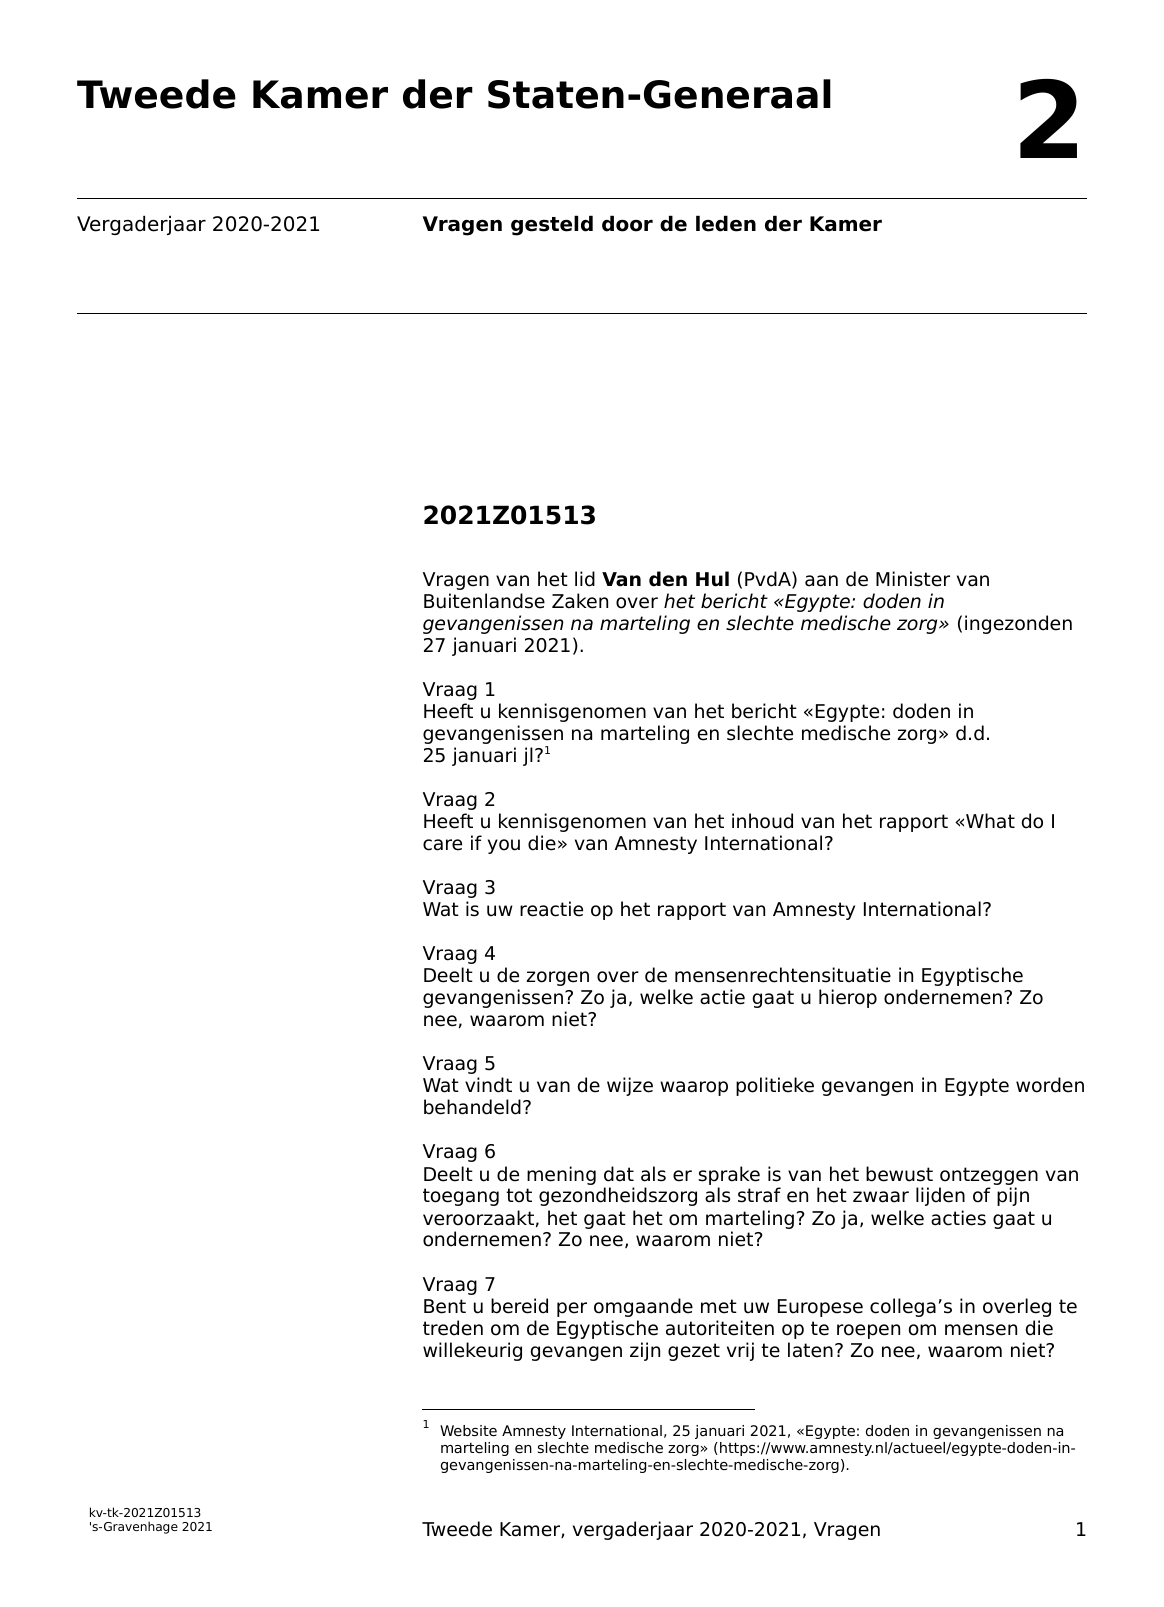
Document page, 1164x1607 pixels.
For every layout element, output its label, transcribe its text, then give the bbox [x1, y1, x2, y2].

text Vraag 4 [422, 943, 1087, 965]
text Vraag 2 [422, 789, 1087, 811]
text Wat is uw reactie op het rapport van Amnesty International? [422, 899, 1087, 921]
text Heeft u kennisgenomen van het inhoud van het rapport «What do I care if you die» van Amnesty International? [422, 811, 1087, 855]
text Vraag 3 [422, 877, 1087, 899]
table_cell Vergaderjaar 2020-2021 [77, 199, 422, 313]
text Bent u bereid per omgaande met uw Europese collega’s in overleg te treden om de Egyptische autoriteiten op te roepen om mensen die willekeurig gevangen zijn gezet vrij te laten? Zo nee, waarom niet? [422, 1296, 1087, 1361]
text Website Amnesty International, 25 januari 2021, «Egypte: doden in gevangenissen na marteling en slechte medische zorg» (https://www.amnesty.nl/actueel/egypte-doden-in-gevangenissen-na-marteling-en-slechte-medische-zorg). [422, 1418, 1087, 1474]
text 2021Z01513 [422, 501, 1087, 531]
text Deelt u de mening dat als er sprake is van het bewust ontzeggen van toegang tot gezondheidszorg als straf en het zwaar lijden of pijn veroorzaakt, het gaat het om marteling? Zo ja, welke acties gaat u ondernemen? Zo nee, waarom niet? [422, 1163, 1087, 1251]
text Wat vindt u van de wijze waarop politieke gevangen in Egypte worden behandeld? [422, 1075, 1087, 1119]
table_header 2 [886, 59, 1087, 198]
table_header Tweede Kamer der Staten-Generaal [77, 59, 886, 198]
text 's-Gravenhage 2021 [88, 1520, 323, 1534]
text Deelt u de zorgen over de mensenrechtensituatie in Egyptische gevangenissen? Zo ja, welke actie gaat u hierop ondernemen? Zo nee, waarom niet? [422, 965, 1087, 1031]
text Vraag 6 [422, 1141, 1087, 1163]
text Vraag 1 [422, 679, 1087, 701]
table_cell Vragen gesteld door de leden der Kamer [422, 199, 1087, 313]
text Heeft u kennisgenomen van het bericht «Egypte: doden in gevangenissen na marteling en slechte medische zorg» d.d. 25 januari jl? [422, 701, 1087, 767]
text kv-tk-2021Z01513 [88, 1506, 323, 1520]
text Vragen van het lid Van den Hul (PvdA) aan de Minister van Buitenlandse Zaken over het bericht «Egypte: doden in gevangenissen na marteling en slechte medische zorg» (ingezonden 27 januari 2021). [422, 569, 1087, 657]
text Vraag 5 [422, 1053, 1087, 1075]
text Vraag 7 [422, 1273, 1087, 1296]
